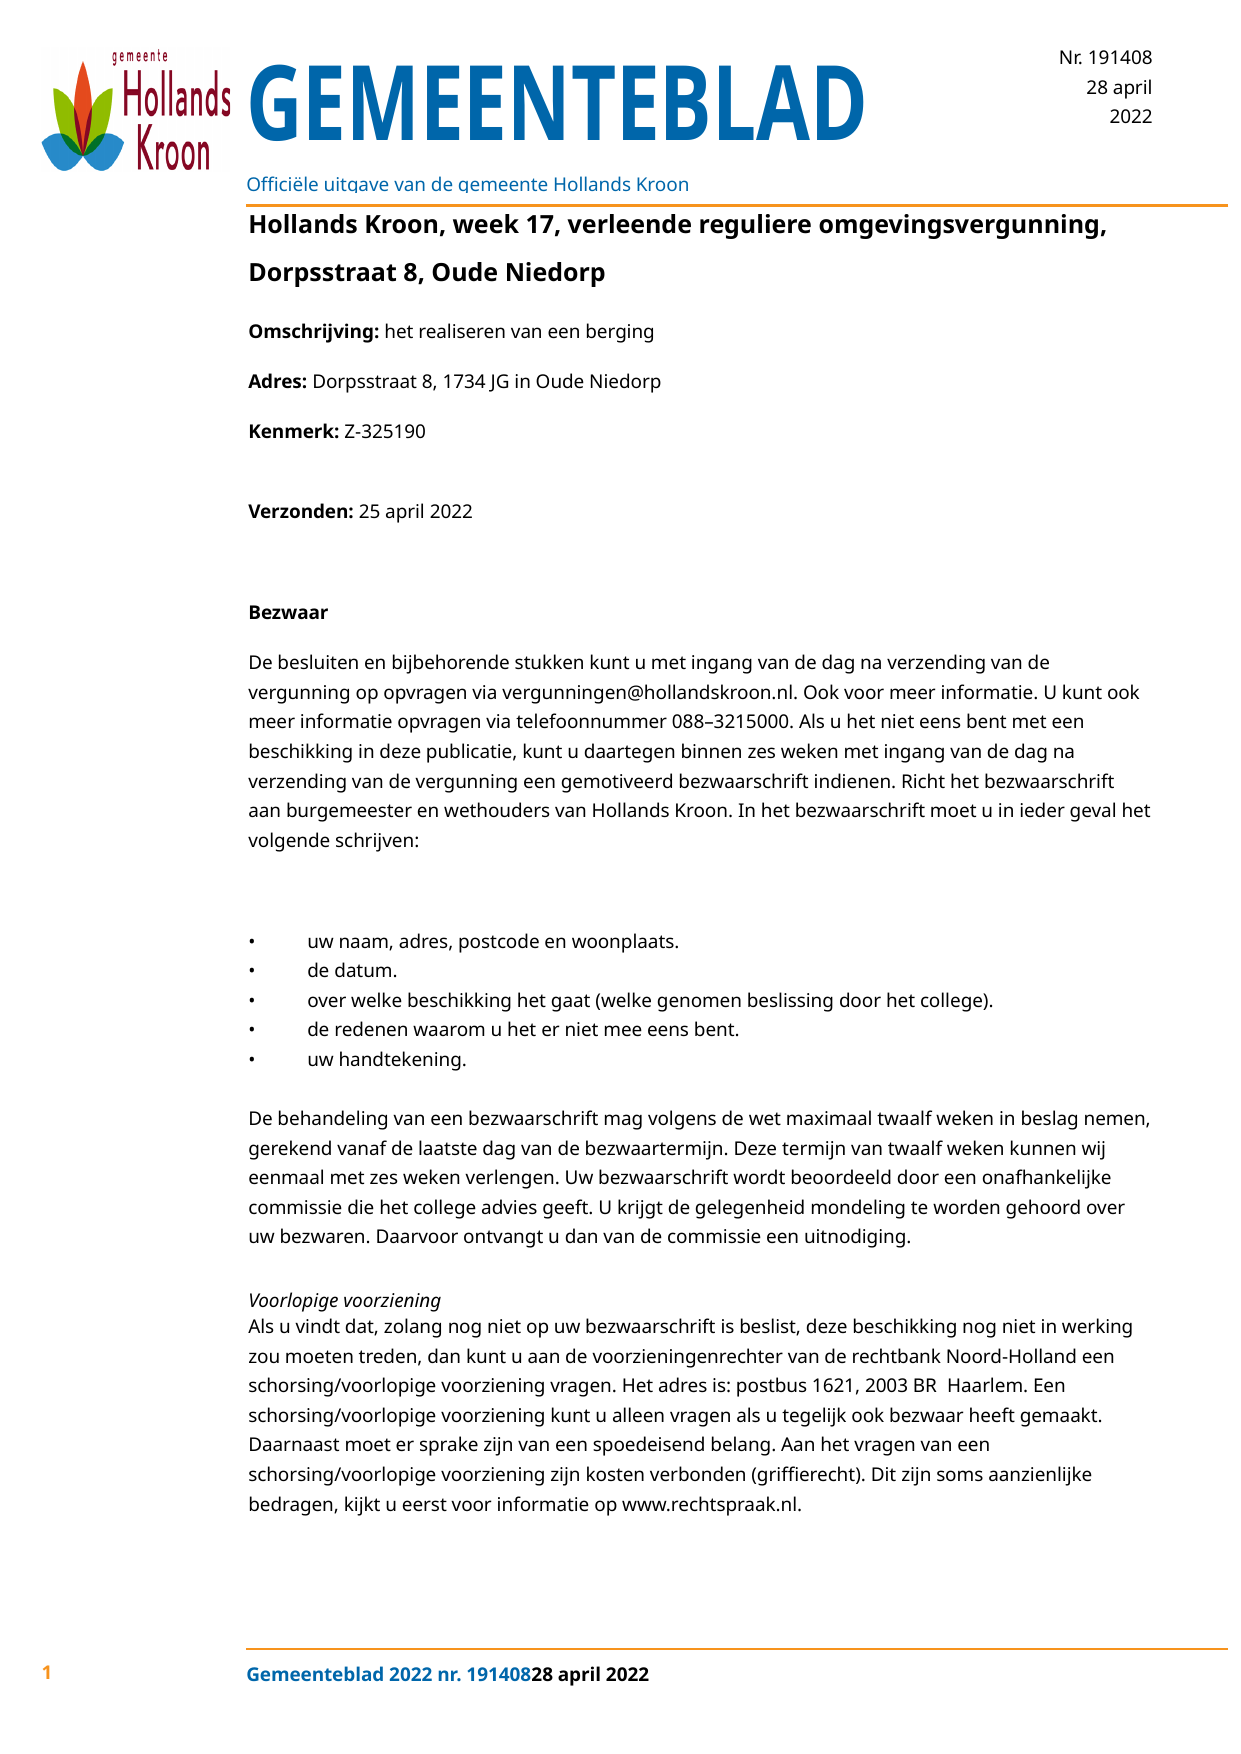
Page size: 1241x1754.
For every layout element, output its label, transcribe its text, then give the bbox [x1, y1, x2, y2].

text Bezwaar [248, 599, 1152, 625]
list uw handtekening. [248, 1046, 1152, 1072]
text Omschrijving: het realiseren van een berging [248, 318, 1152, 344]
text Adres: Dorpsstraat 8, 1734 JG in Oude Niedorp [248, 368, 1152, 394]
text Verzonden: 25 april 2022 [248, 498, 1152, 524]
text Hollands Kroon, week 17, verleende reguliere omgevingsvergunning, Dorpsstraat 8, Oude Niedorp [248, 207, 1152, 288]
table_header [248, 469, 700, 495]
picture [41, 47, 231, 172]
text De behandeling van een bezwaarschrift mag volgens de wet maximaal twaalf weken in beslag nemen, gerekend vanaf de laatste dag van de bezwaartermijn. Deze termijn van twaalf weken kunnen wij eenmaal met zes weken verlengen. Uw bezwaarschrift wordt beoordeeld door een onafhankelijke commissie die het college advies geeft. U krijgt de gelegenheid mondeling te worden gehoord over uw bezwaren. Daarvoor ontvangt u dan van de commissie een uitnodiging. [248, 1105, 1152, 1249]
list uw naam, adres, postcode en woonplaats. [248, 928, 1152, 953]
text De besluiten en bijbehorende stukken kunt u met ingang van de dag na verzending van de vergunning op opvragen via vergunningen@hollandskroon.nl. Ook voor meer informatie. U kunt ook meer informatie opvragen via telefoonnummer 088–3215000. Als u het niet eens bent met een beschikking in deze publicatie, kunt u daartegen binnen zes weken met ingang van de dag na verzending van de vergunning een gemotiveerd bezwaarschrift indienen. Richt het bezwaarschrift aan burgemeester en wethouders van Hollands Kroon. In het bezwaarschrift moet u in ieder geval het volgende schrijven: [248, 649, 1152, 853]
text Voorlopige voorziening [248, 1288, 1152, 1313]
text Kenmerk: Z-325190 [248, 419, 1152, 444]
list de redenen waarom u het er niet mee eens bent. [248, 1017, 1152, 1042]
table_header [700, 469, 1152, 495]
list over welke beschikking het gaat (welke genomen beslissing door het college). [248, 987, 1152, 1013]
text Als u vindt dat, zolang nog niet op uw bezwaarschrift is beslist, deze beschikking nog niet in werking zou moeten treden, dan kunt u aan de voorzieningenrechter van de rechtbank Noord-Holland een schorsing/voorlopige voorziening vragen. Het adres is: postbus 1621, 2003 BR Haarlem. Een schorsing/voorlopige voorziening kunt u alleen vragen als u tegelijk ook bezwaar heeft gemaakt. Daarnaast moet er sprake zijn van een spoedeisend belang. Aan het vragen van een schorsing/voorlopige voorziening zijn kosten verbonden (griffierecht). Dit zijn soms aanzienlijke bedragen, kijkt u eerst voor informatie op www.rechtspraak.nl. [248, 1313, 1152, 1517]
list de datum. [248, 957, 1152, 983]
